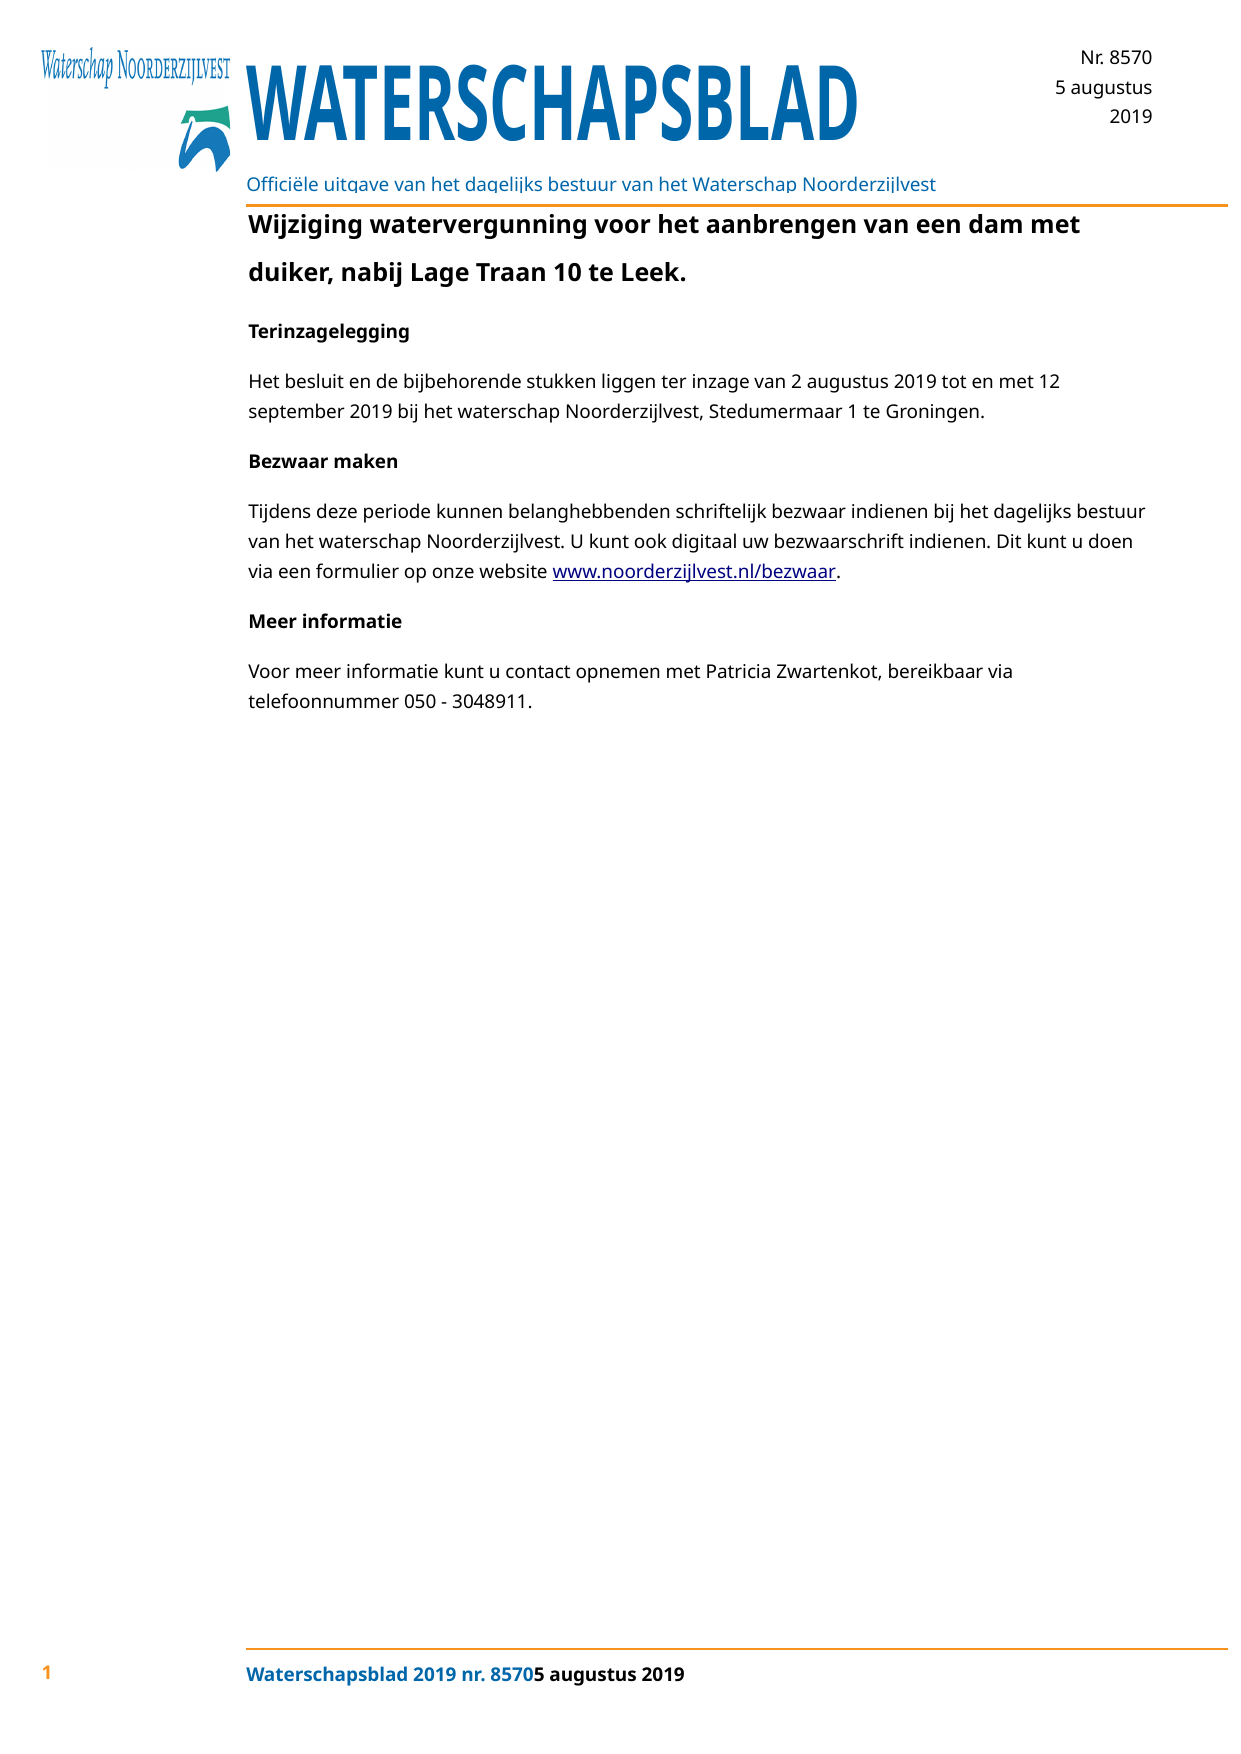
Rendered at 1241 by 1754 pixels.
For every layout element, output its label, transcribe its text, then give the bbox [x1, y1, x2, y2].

text Tijdens deze periode kunnen belanghebbenden schriftelijk bezwaar indienen bij het dagelijks bestuur van het waterschap Noorderzijlvest. U kunt ook digitaal uw bezwaarschrift indienen. Dit kunt u doen via een formulier op onze website www.noorderzijlvest.nl/bezwaar. [248, 499, 1152, 584]
text Wijziging watervergunning voor het aanbrengen van een dam met duiker, nabij Lage Traan 10 te Leek. [248, 207, 1152, 288]
text Bezwaar maken [248, 448, 1152, 474]
picture [41, 47, 231, 172]
text Het besluit en de bijbehorende stukken liggen ter inzage van 2 augustus 2019 tot en met 12 september 2019 bij het waterschap Noorderzijlvest, Stedumermaar 1 te Groningen. [248, 368, 1152, 424]
text Terinzagelegging [248, 318, 1152, 344]
text Meer informatie [248, 608, 1152, 634]
text Voor meer informatie kunt u contact opnemen met Patricia Zwartenkot, bereikbaar via telefoonnummer 050 - 3048911. [248, 659, 1152, 714]
